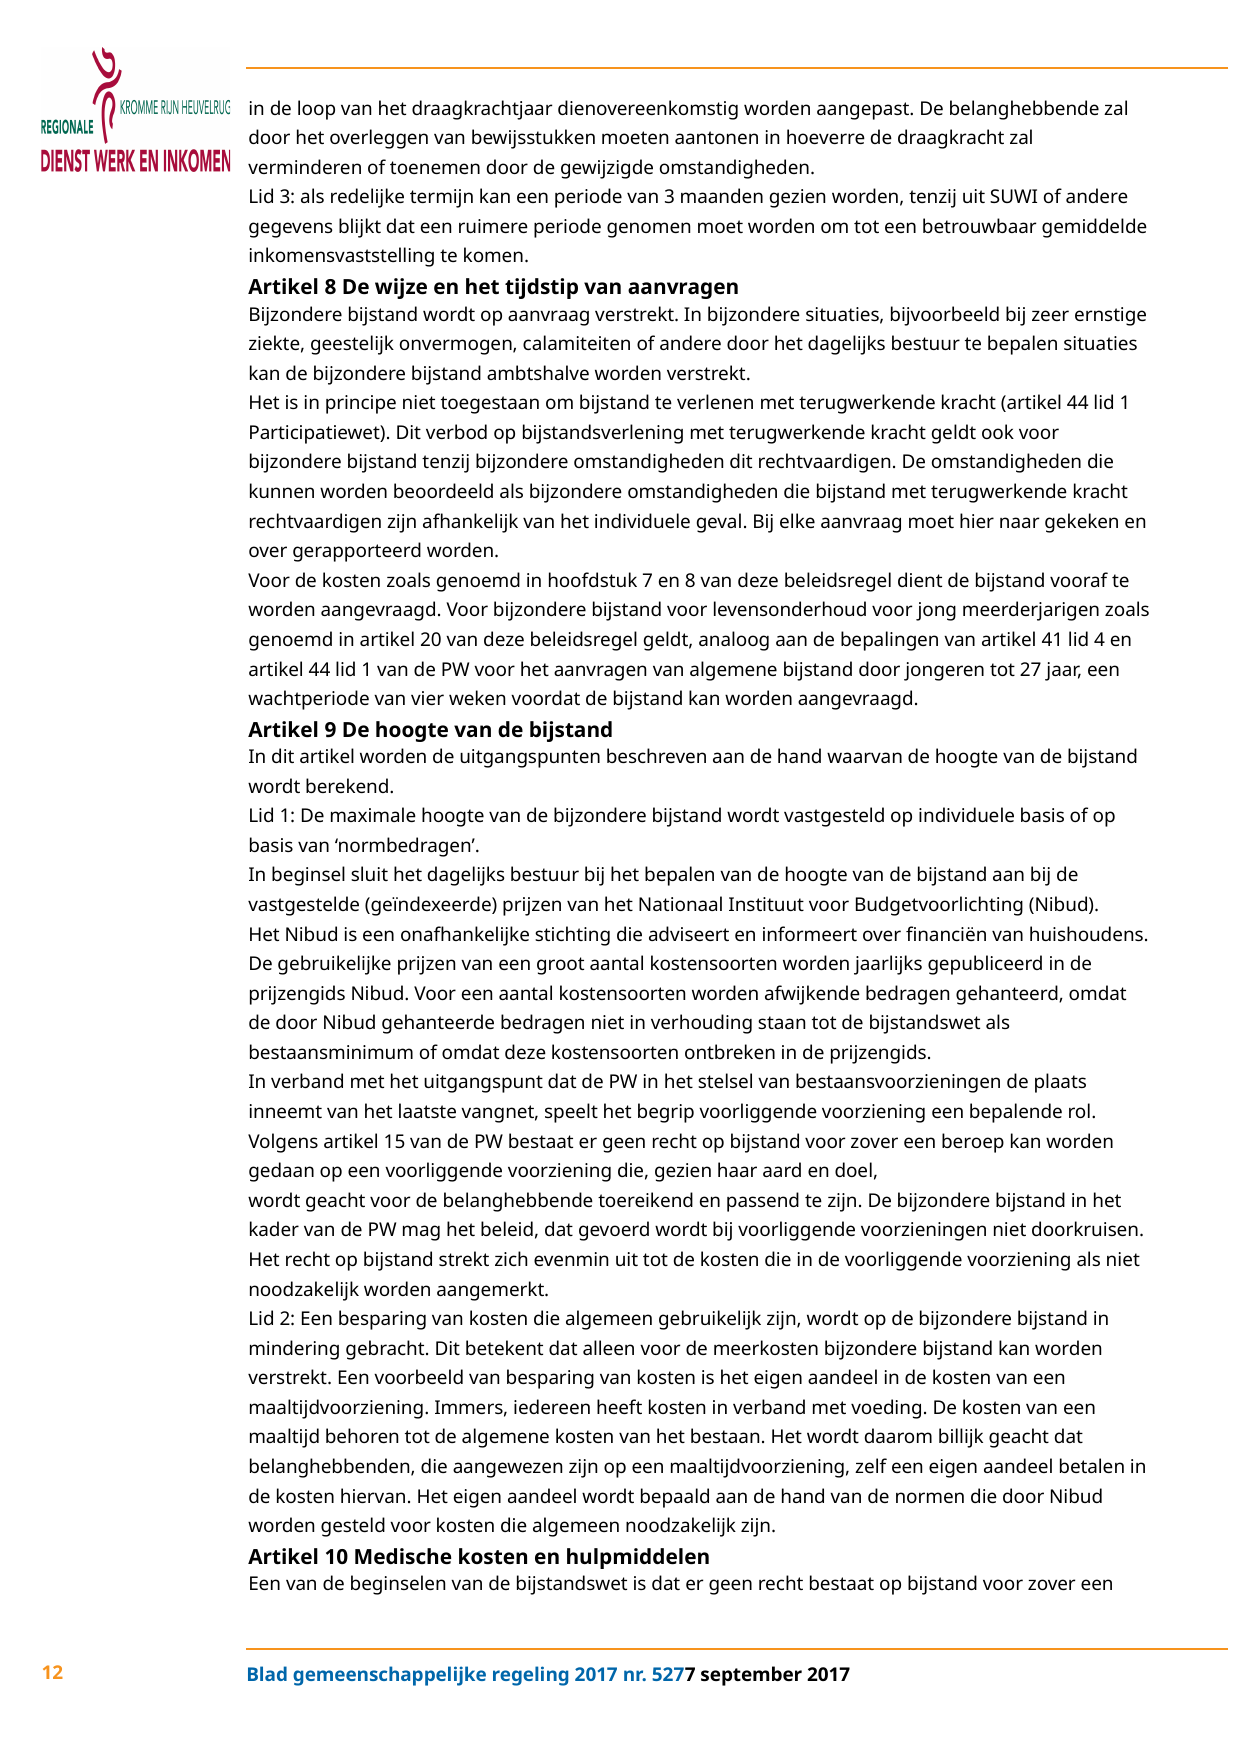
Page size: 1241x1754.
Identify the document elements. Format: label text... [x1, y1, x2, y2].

text Het Nibud is een onafhankelijke stichting die adviseert en informeert over financiën van huishoudens. [248, 921, 1152, 947]
text Lid 1: De maximale hoogte van de bijzondere bijstand wordt vastgesteld op individuele basis of op basis van ‘normbedragen’. [248, 802, 1152, 858]
text Lid 2: Een besparing van kosten die algemeen gebruikelijk zijn, wordt op de bijzondere bijstand in mindering gebracht. Dit betekent dat alleen voor de meerkosten bijzondere bijstand kan worden verstrekt. Een voorbeeld van besparing van kosten is het eigen aandeel in de kosten van een maaltijdvoorziening. Immers, iedereen heeft kosten in verband met voeding. De kosten van een maaltijd behoren tot de algemene kosten van het bestaan. Het wordt daarom billijk geacht dat belanghebbenden, die aangewezen zijn op een maaltijdvoorziening, zelf een eigen aandeel betalen in [248, 1305, 1152, 1479]
text Artikel 10 Medische kosten en hulpmiddelen [248, 1542, 1152, 1571]
text In beginsel sluit het dagelijks bestuur bij het bepalen van de hoogte van de bijstand aan bij de vastgestelde (geïndexeerde) prijzen van het Nationaal Instituut voor Budgetvoorlichting (Nibud). [248, 862, 1152, 917]
text in de loop van het draagkrachtjaar dienovereenkomstig worden aangepast. De belanghebbende zal door het overleggen van bewijsstukken moeten aantonen in hoeverre de draagkracht zal verminderen of toenemen door de gewijzigde omstandigheden. [248, 95, 1152, 180]
text de kosten hiervan. Het eigen aandeel wordt bepaald aan de hand van de normen die door Nibud worden gesteld voor kosten die algemeen noodzakelijk zijn. [248, 1483, 1152, 1538]
text Het is in principe niet toegestaan om bijstand te verlenen met terugwerkende kracht (artikel 44 lid 1 Participatiewet). Dit verbod op bijstandsverlening met terugwerkende kracht geldt ook voor bijzondere bijstand tenzij bijzondere omstandigheden dit rechtvaardigen. De omstandigheden die kunnen worden beoordeeld als bijzondere omstandigheden die bijstand met terugwerkende kracht rechtvaardigen zijn afhankelijk van het individuele geval. Bij elke aanvraag moet hier naar gekeken en over gerapporteerd worden. [248, 389, 1152, 563]
text Artikel 9 De hoogte van de bijstand [248, 715, 1152, 743]
text De gebruikelijke prijzen van een groot aantal kostensoorten worden jaarlijks gepubliceerd in de prijzengids Nibud. Voor een aantal kostensoorten worden afwijkende bedragen gehanteerd, omdat de door Nibud gehanteerde bedragen niet in verhouding staan tot de bijstandswet als bestaansminimum of omdat deze kostensoorten ontbreken in de prijzengids. [248, 950, 1152, 1065]
text Een van de beginselen van de bijstandswet is dat er geen recht bestaat op bijstand voor zover een [248, 1571, 1152, 1596]
text Lid 3: als redelijke termijn kan een periode van 3 maanden gezien worden, tenzij uit SUWI of andere gegevens blijkt dat een ruimere periode genomen moet worden om tot een betrouwbaar gemiddelde inkomensvaststelling te komen. [248, 183, 1152, 268]
text In dit artikel worden de uitgangspunten beschreven aan de hand waarvan de hoogte van de bijstand wordt berekend. [248, 743, 1152, 799]
text Voor de kosten zoals genoemd in hoofdstuk 7 en 8 van deze beleidsregel dient de bijstand vooraf te worden aangevraagd. Voor bijzondere bijstand voor levensonderhoud voor jong meerderjarigen zoals genoemd in artikel 20 van deze beleidsregel geldt, analoog aan de bepalingen van artikel 41 lid 4 en artikel 44 lid 1 van de PW voor het aanvragen van algemene bijstand door jongeren tot 27 jaar, een wachtperiode van vier weken voordat de bijstand kan worden aangevraagd. [248, 567, 1152, 711]
text In verband met het uitgangspunt dat de PW in het stelsel van bestaansvoorzieningen de plaats inneemt van het laatste vangnet, speelt het begrip voorliggende voorziening een bepalende rol. Volgens artikel 15 van de PW bestaat er geen recht op bijstand voor zover een beroep kan worden gedaan op een voorliggende voorziening die, gezien haar aard en doel, [248, 1069, 1152, 1183]
text Bijzondere bijstand wordt op aanvraag verstrekt. In bijzondere situaties, bijvoorbeeld bij zeer ernstige ziekte, geestelijk onvermogen, calamiteiten of andere door het dagelijks bestuur te bepalen situaties kan de bijzondere bijstand ambtshalve worden verstrekt. [248, 301, 1152, 386]
text Artikel 8 De wijze en het tijdstip van aanvragen [248, 272, 1152, 301]
picture [41, 47, 231, 172]
text wordt geacht voor de belanghebbende toereikend en passend te zijn. De bijzondere bijstand in het kader van de PW mag het beleid, dat gevoerd wordt bij voorliggende voorzieningen niet doorkruisen. Het recht op bijstand strekt zich evenmin uit tot de kosten die in de voorliggende voorziening als niet noodzakelijk worden aangemerkt. [248, 1187, 1152, 1302]
